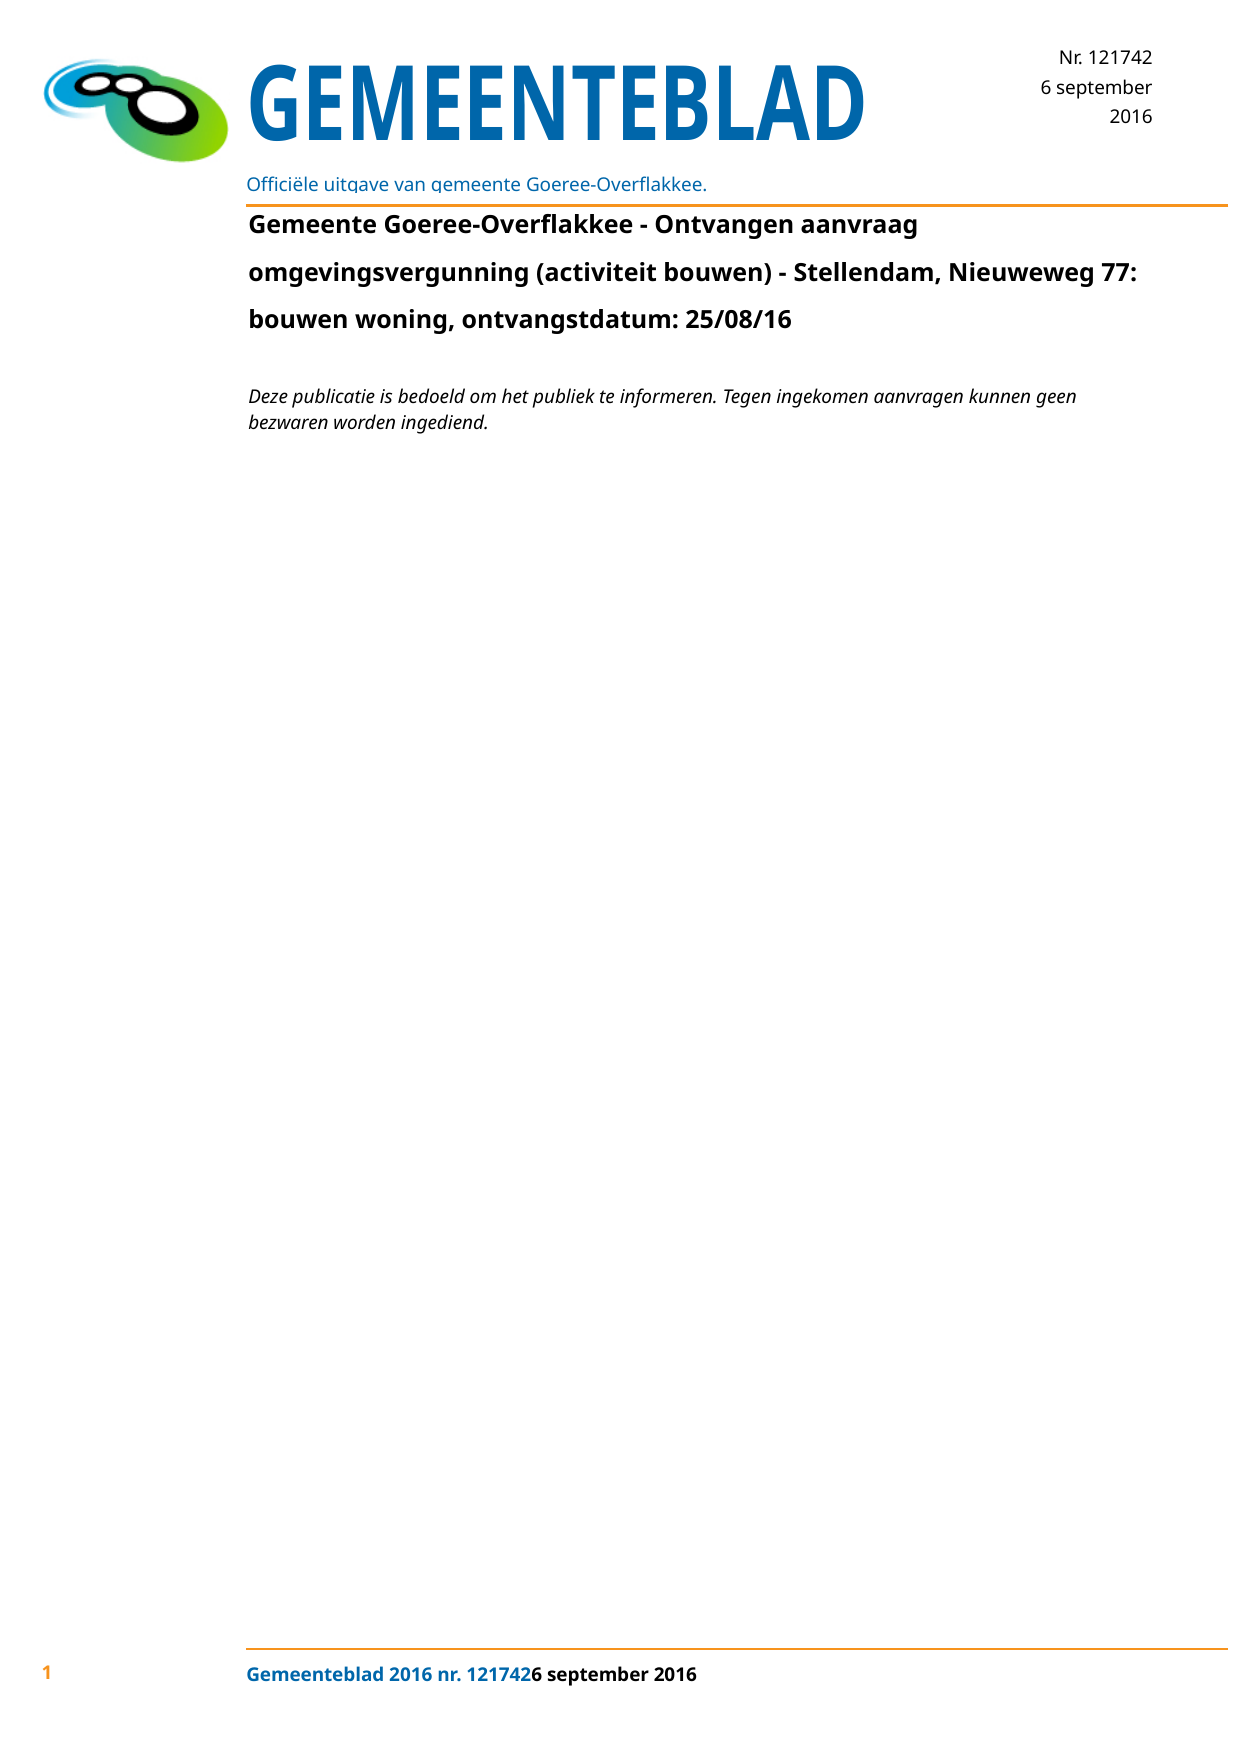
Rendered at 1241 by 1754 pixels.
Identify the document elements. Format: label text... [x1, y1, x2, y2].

text Deze publicatie is bedoeld om het publiek te informeren. Tegen ingekomen aanvragen kunnen geen bezwaren worden ingediend. [248, 384, 1152, 435]
picture [41, 47, 231, 172]
text Gemeente Goeree-Overflakkee - Ontvangen aanvraag omgevingsvergunning (activiteit bouwen) - Stellendam, Nieuweweg 77: bouwen woning, ontvangstdatum: 25/08/16 [248, 207, 1152, 336]
